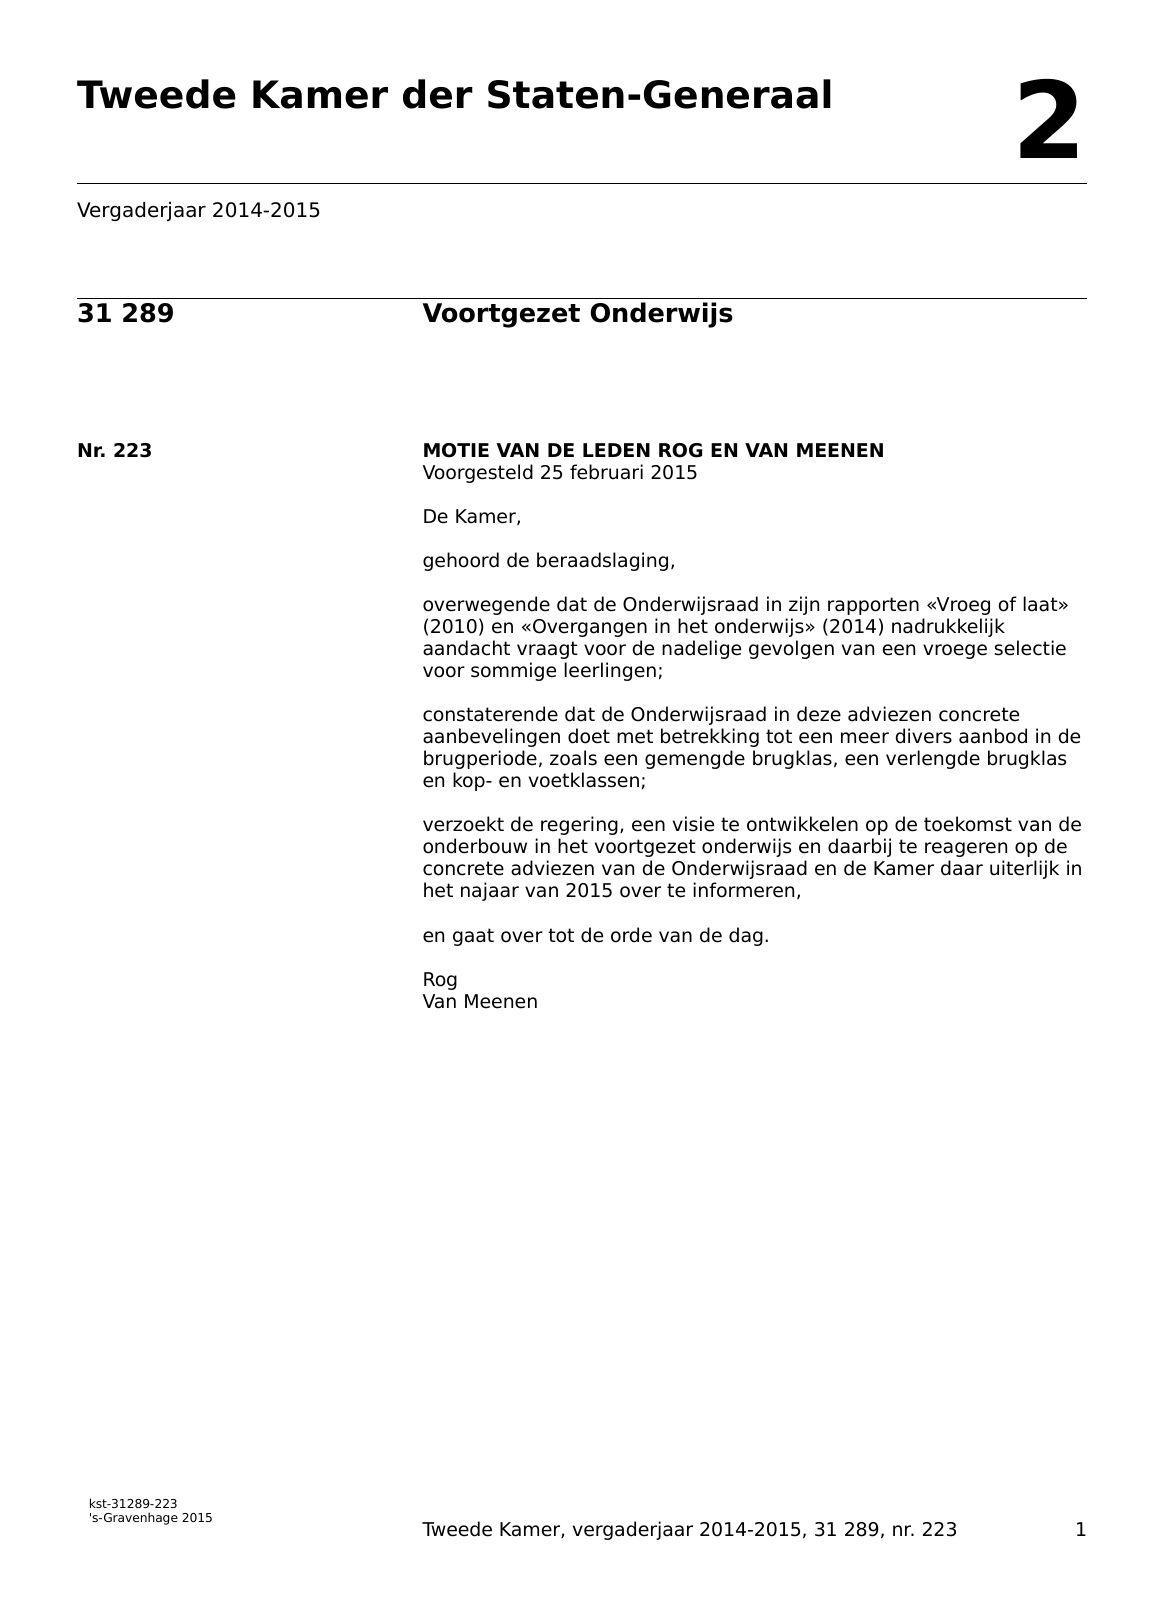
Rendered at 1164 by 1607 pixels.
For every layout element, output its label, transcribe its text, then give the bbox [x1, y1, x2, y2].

text Van Meenen [422, 991, 1087, 1013]
text en gaat over tot de orde van de dag. [422, 924, 1087, 946]
text De Kamer, [422, 506, 1087, 528]
text gehoord de beraadslaging, [422, 550, 1087, 572]
text Voorgesteld 25 februari 2015 [422, 462, 1087, 484]
text kst-31289-223 [88, 1497, 323, 1511]
table_cell Vergaderjaar 2014-2015 [77, 184, 1087, 298]
table_header Tweede Kamer der Staten-Generaal [77, 59, 886, 183]
text constaterende dat de Onderwijsraad in deze adviezen concrete aanbevelingen doet met betrekking tot een meer divers aanbod in de brugperiode, zoals een gemengde brugklas, een verlengde brugklas en kop- en voetklassen; [422, 704, 1087, 792]
text overwegende dat de Onderwijsraad in zijn rapporten «Vroeg of laat» (2010) en «Overgangen in het onderwijs» (2014) nadrukkelijk aandacht vraagt voor de nadelige gevolgen van een vroege selectie voor sommige leerlingen; [422, 594, 1087, 682]
subtitle Nr. 223 MOTIE VAN DE LEDEN ROG EN VAN MEENEN [77, 440, 1087, 462]
table_header 2 [886, 59, 1087, 183]
text 's-Gravenhage 2015 [88, 1511, 323, 1525]
text verzoekt de regering, een visie te ontwikkelen op de toekomst van de onderbouw in het voortgezet onderwijs en daarbij te reageren op de concrete adviezen van de Onderwijsraad en de Kamer daar uiterlijk in het najaar van 2015 over te informeren, [422, 814, 1087, 902]
subtitle 31 289 Voortgezet Onderwijs [77, 299, 1087, 329]
text Rog [422, 969, 1087, 991]
